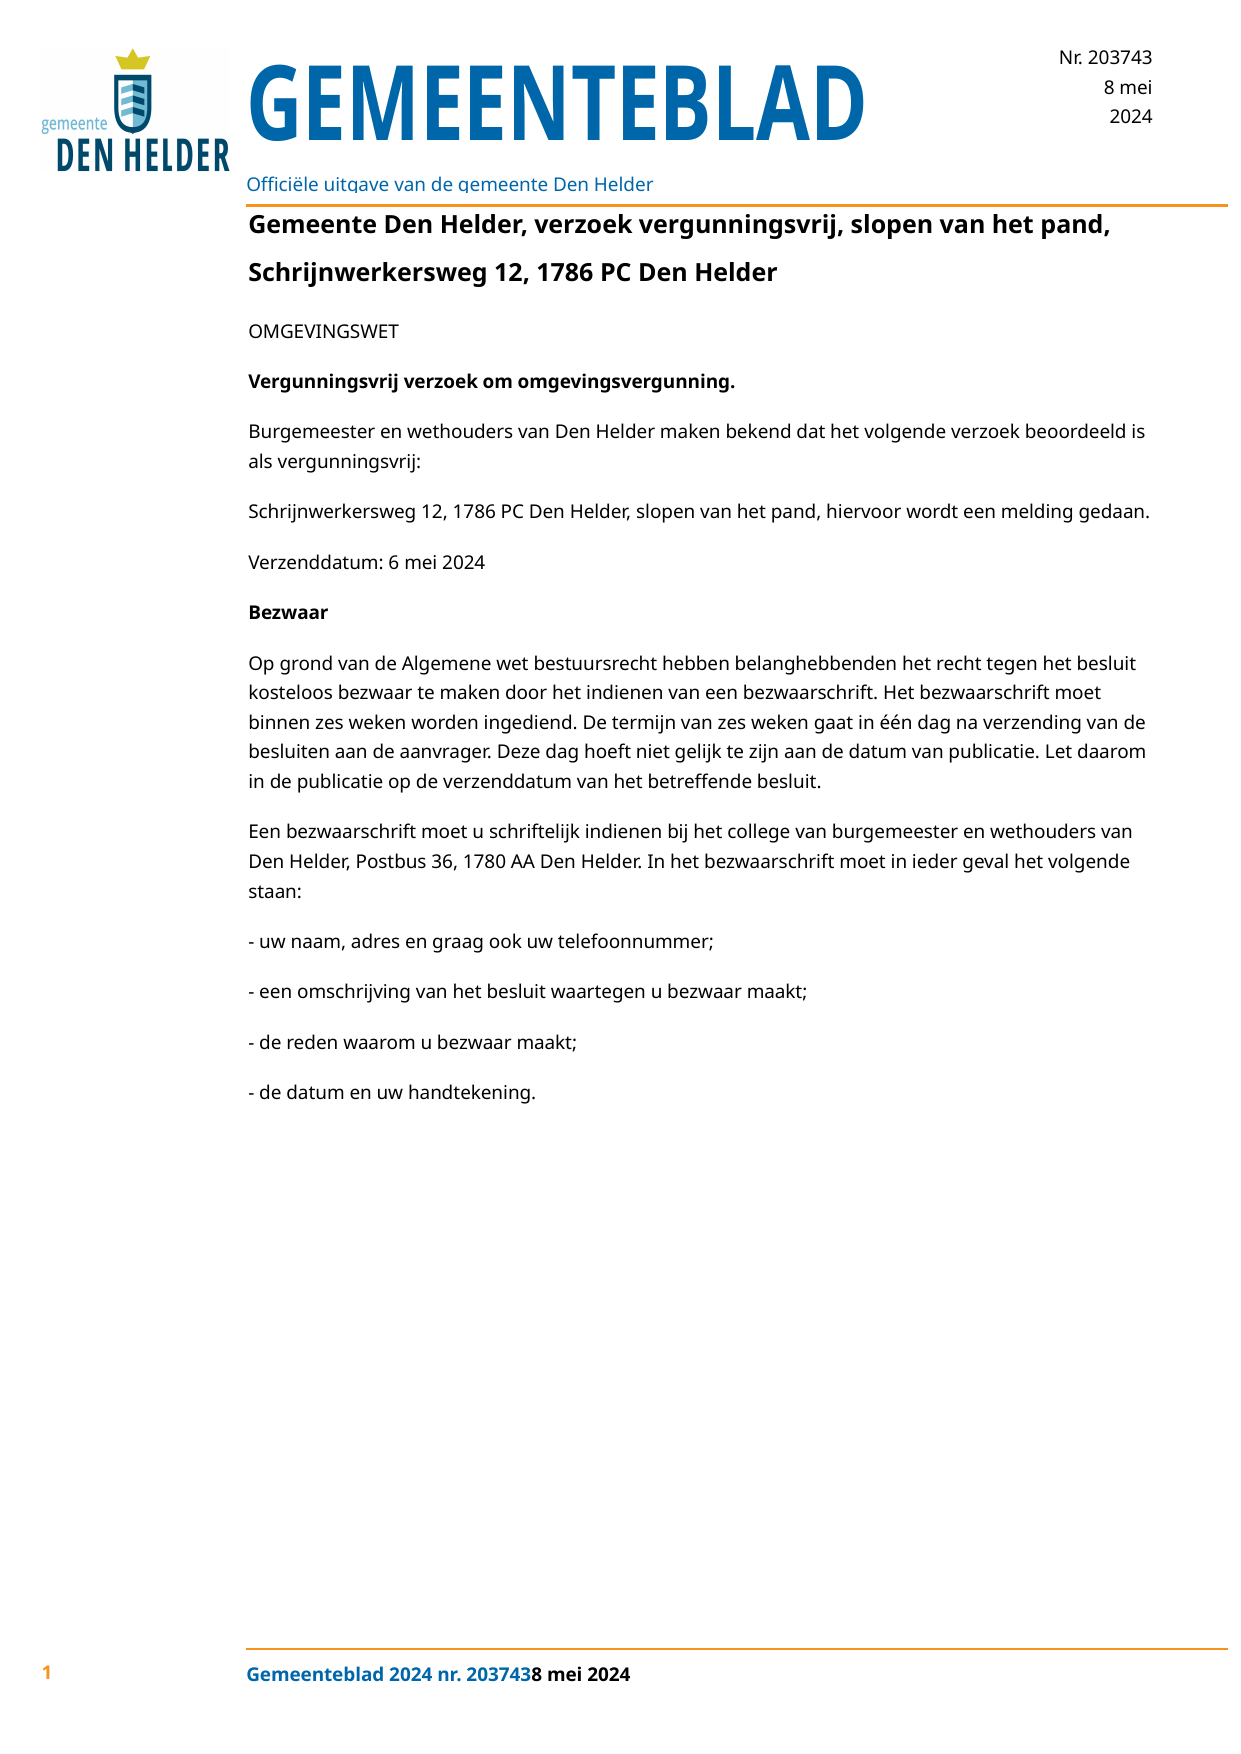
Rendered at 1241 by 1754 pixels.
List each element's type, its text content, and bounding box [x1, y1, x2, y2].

picture [182, 144, 187, 165]
text Burgemeester en wethouders van Den Helder maken bekend dat het volgende verzoek beoordeeld is als vergunningsvrij: [248, 419, 1152, 474]
text Op grond van de Algemene wet bestuursrecht hebben belanghebbenden het recht tegen het besluit kosteloos bezwaar te maken door het indienen van een bezwaarschrift. Het bezwaarschrift moet binnen zes weken worden ingediend. De termijn van zes weken gaat in één dag na verzending van de besluiten aan de aanvrager. Deze dag hoeft niet gelijk te zijn aan de datum van publicatie. Let daarom in de publicatie op de verzenddatum van het betreffende besluit. [248, 650, 1152, 794]
picture [41, 47, 231, 172]
text Verzenddatum: 6 mei 2024 [248, 549, 1152, 575]
text - een omschrijving van het besluit waartegen u bezwaar maakt; [248, 979, 1152, 1004]
text Gemeente Den Helder, verzoek vergunningsvrij, slopen van het pand, Schrijnwerkersweg 12, 1786 PC Den Helder [248, 207, 1152, 288]
text Vergunningsvrij verzoek om omgevingsvergunning. [248, 368, 1152, 394]
picture [130, 157, 135, 172]
text Bezwaar [248, 599, 1152, 625]
text - de reden waarom u bezwaar maakt; [248, 1029, 1152, 1055]
text - uw naam, adres en graag ook uw telefoonnummer; [248, 928, 1152, 954]
picture [100, 154, 106, 172]
text Een bezwaarschrift moet u schriftelijk indienen bij het college van burgemeester en wethouders van Den Helder, Postbus 36, 1780 AA Den Helder. In het bezwaarschrift moet in ieder geval het volgende staan: [248, 819, 1152, 904]
text Schrijnwerkersweg 12, 1786 PC Den Helder, slopen van het pand, hiervoor wordt een melding gedaan. [248, 499, 1152, 524]
picture [63, 144, 68, 165]
text - de datum en uw handtekening. [248, 1079, 1152, 1105]
text OMGEVINGSWET [248, 318, 1152, 344]
picture [220, 160, 224, 172]
